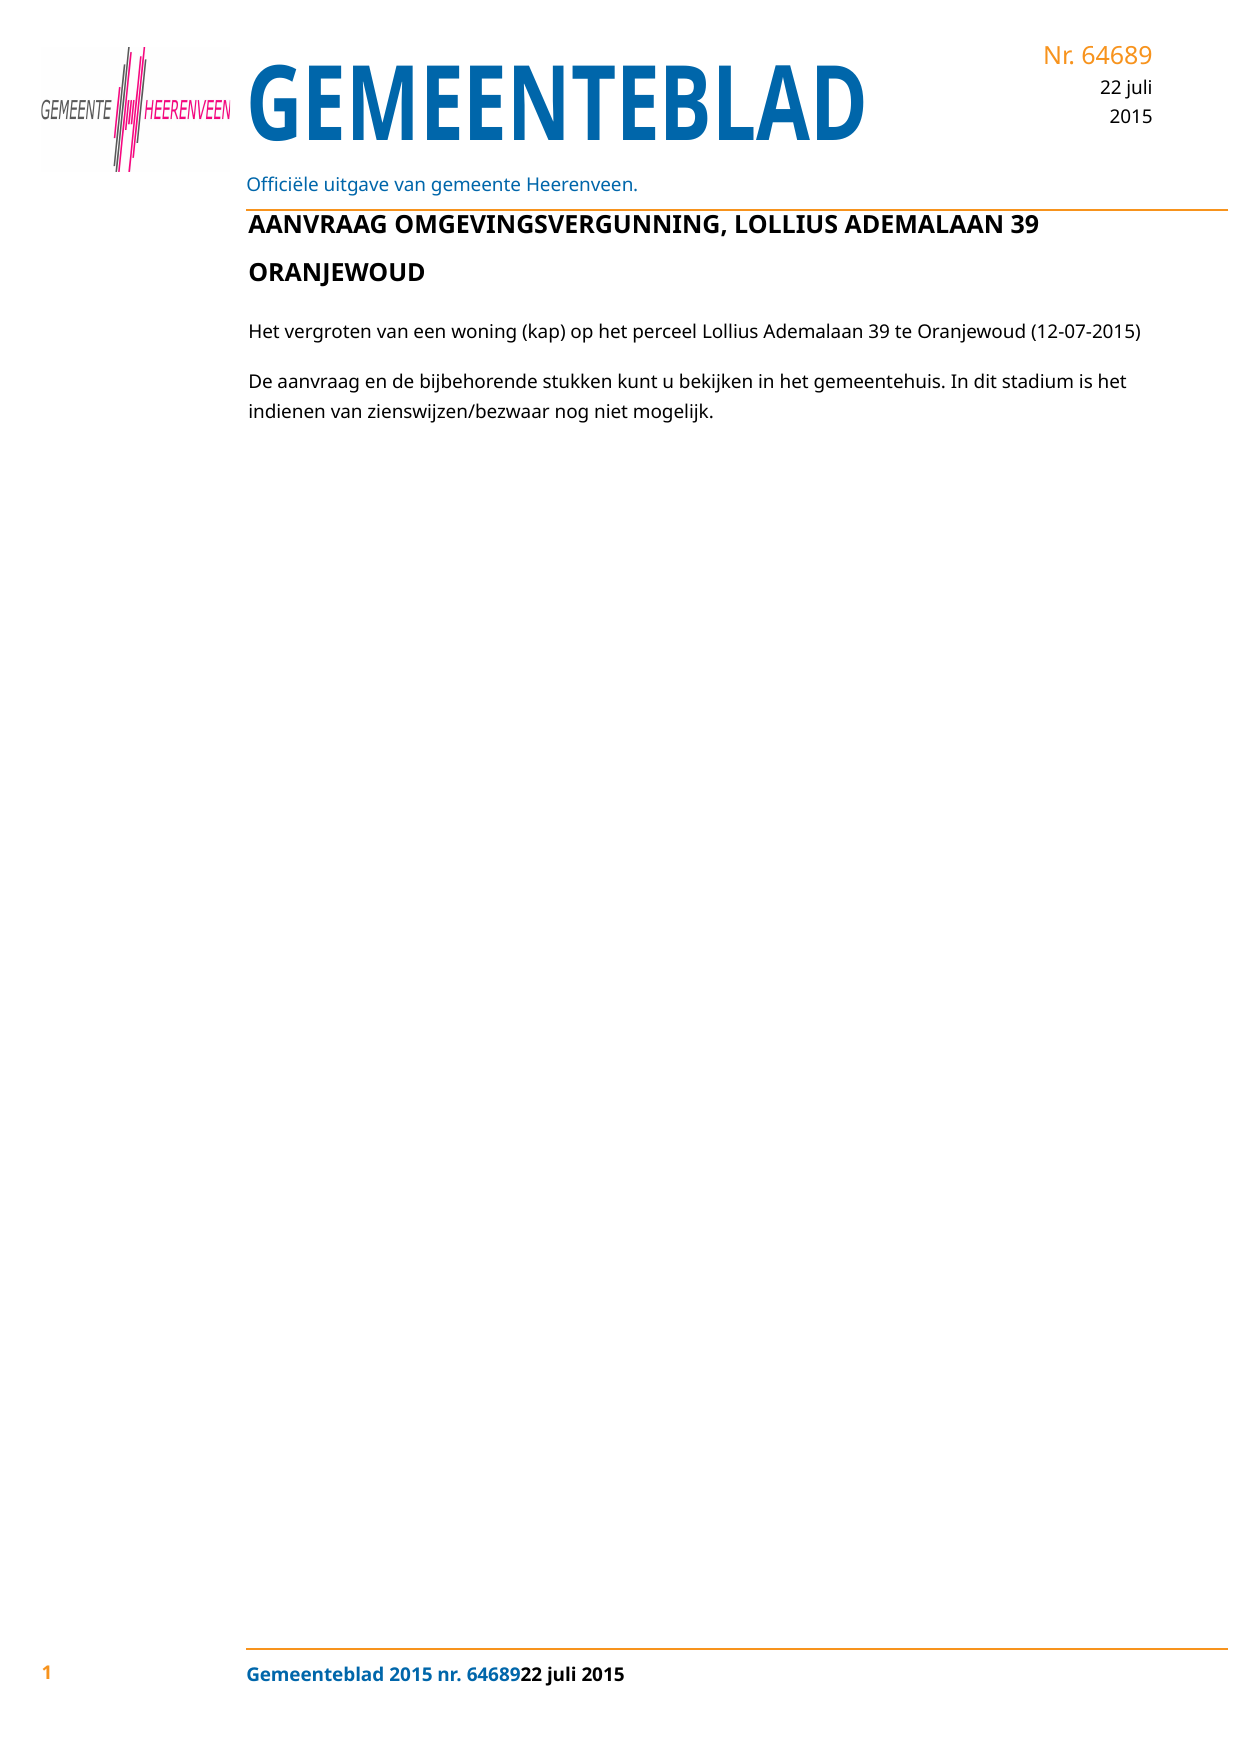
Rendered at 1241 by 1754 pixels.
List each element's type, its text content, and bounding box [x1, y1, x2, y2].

text Het vergroten van een woning (kap) op het perceel Lollius Ademalaan 39 te Oranjewoud (12-07-2015) [248, 318, 1152, 344]
text De aanvraag en de bijbehorende stukken kunt u bekijken in het gemeentehuis. In dit stadium is het indienen van zienswijzen/bezwaar nog niet mogelijk. [248, 368, 1152, 424]
picture [41, 47, 231, 172]
text AANVRAAG OMGEVINGSVERGUNNING, LOLLIUS ADEMALAAN 39 ORANJEWOUD [248, 211, 1152, 288]
